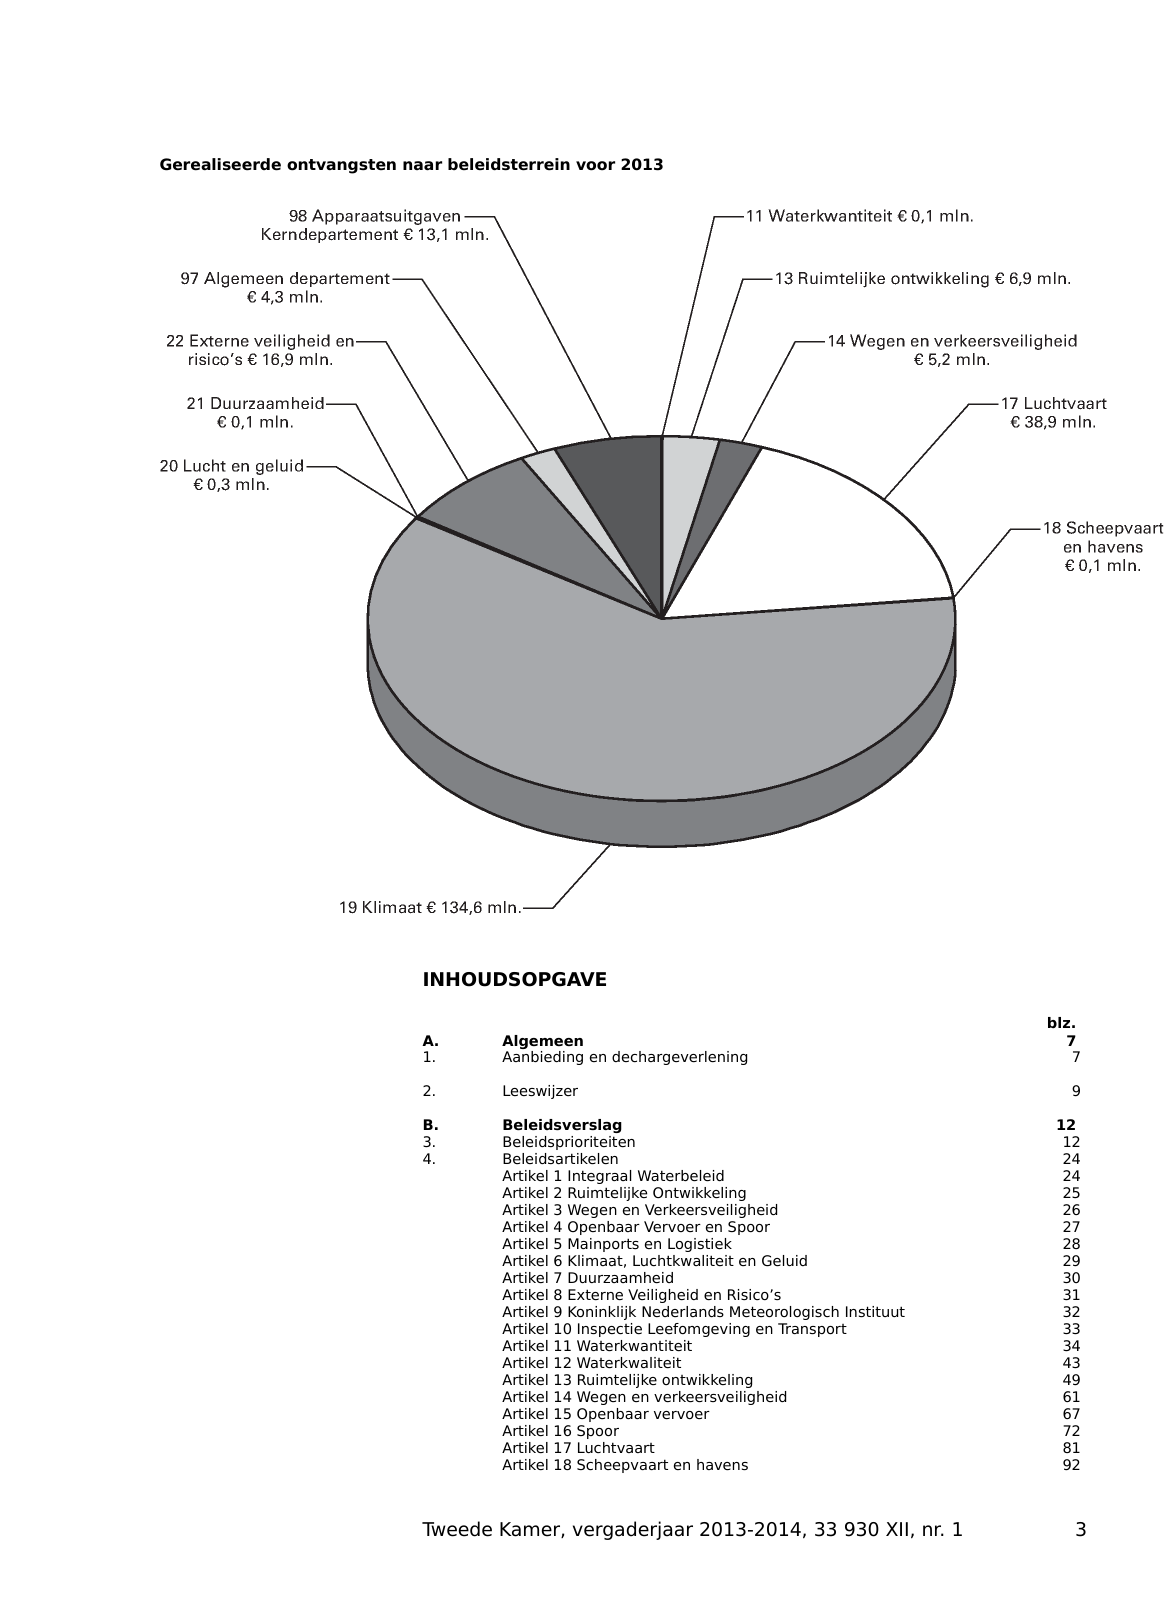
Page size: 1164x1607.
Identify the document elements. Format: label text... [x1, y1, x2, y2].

table_cell Artikel 12 Waterkwaliteit [496, 1355, 1028, 1372]
table_cell Artikel 5 Mainports en Logistiek [496, 1236, 1028, 1253]
table_cell [422, 1168, 496, 1185]
table_cell Beleidsverslag [496, 1117, 1028, 1134]
text Gerealiseerde ontvangsten naar beleidsterrein voor 2013 [159, 156, 1163, 174]
table_cell Artikel 10 Inspectie Leefomgeving en Transport [496, 1321, 1028, 1338]
table_cell 9 [1028, 1083, 1087, 1100]
table_cell 32 [1028, 1304, 1087, 1321]
table_cell [496, 1066, 1028, 1083]
table_cell Artikel 17 Luchtvaart [496, 1440, 1028, 1457]
table_header blz. [1028, 1015, 1087, 1032]
table_cell Artikel 3 Wegen en Verkeersveiligheid [496, 1202, 1028, 1219]
table_cell Artikel 11 Waterkwantiteit [496, 1338, 1028, 1355]
table_cell 12 [1028, 1117, 1087, 1134]
table_cell Artikel 14 Wegen en verkeersveiligheid [496, 1389, 1028, 1406]
table_cell Artikel 18 Scheepvaart en havens [496, 1457, 1028, 1474]
table_cell [422, 1236, 496, 1253]
table_cell 25 [1028, 1185, 1087, 1202]
table_cell [422, 1406, 496, 1423]
table_cell 2. [422, 1083, 496, 1100]
table_cell [422, 1287, 496, 1304]
table_cell 31 [1028, 1287, 1087, 1304]
table_cell 67 [1028, 1406, 1087, 1423]
table_cell [422, 1185, 496, 1202]
table_cell 24 [1028, 1168, 1087, 1185]
table_cell B. [422, 1117, 496, 1134]
table_cell [422, 1219, 496, 1236]
table_cell Aanbieding en dechargeverlening [496, 1049, 1028, 1066]
table_cell 34 [1028, 1338, 1087, 1355]
table_cell A. [422, 1033, 496, 1049]
table_cell 3. [422, 1134, 496, 1151]
subtitle INHOUDSOPGAVE [422, 968, 1087, 990]
table_cell [422, 1304, 496, 1321]
table_cell Artikel 7 Duurzaamheid [496, 1270, 1028, 1287]
table_cell 7 [1028, 1033, 1087, 1049]
table_cell [422, 1440, 496, 1457]
table_cell [422, 1389, 496, 1406]
table_cell [422, 1423, 496, 1440]
table_cell [1028, 1100, 1087, 1117]
table_cell 49 [1028, 1372, 1087, 1389]
table_cell 43 [1028, 1355, 1087, 1372]
table_cell [422, 1100, 496, 1117]
table_header [422, 1015, 496, 1032]
table_cell Artikel 8 Externe Veiligheid en Risico’s [496, 1287, 1028, 1304]
table_cell [1028, 1066, 1087, 1083]
table_cell [422, 1202, 496, 1219]
table_cell 29 [1028, 1253, 1087, 1270]
table_cell Artikel 1 Integraal Waterbeleid [496, 1168, 1028, 1185]
table_cell 81 [1028, 1440, 1087, 1457]
table_header [496, 1015, 1028, 1032]
table_cell 61 [1028, 1389, 1087, 1406]
table_cell 24 [1028, 1151, 1087, 1168]
table_cell 7 [1028, 1049, 1087, 1066]
table_cell Artikel 4 Openbaar Vervoer en Spoor [496, 1219, 1028, 1236]
table_cell [422, 1066, 496, 1083]
table_cell Artikel 6 Klimaat, Luchtkwaliteit en Geluid [496, 1253, 1028, 1270]
table_cell [422, 1457, 496, 1474]
table_cell Algemeen [496, 1033, 1028, 1049]
table_cell [422, 1372, 496, 1389]
table_cell Artikel 16 Spoor [496, 1423, 1028, 1440]
table_cell 26 [1028, 1202, 1087, 1219]
picture [159, 207, 1164, 917]
table_cell 12 [1028, 1134, 1087, 1151]
table_cell Artikel 9 Koninklijk Nederlands Meteorologisch Instituut [496, 1304, 1028, 1321]
table_cell [422, 1270, 496, 1287]
table_cell Leeswijzer [496, 1083, 1028, 1100]
table_cell [422, 1321, 496, 1338]
table_cell [422, 1253, 496, 1270]
table_cell 33 [1028, 1321, 1087, 1338]
table_cell [422, 1338, 496, 1355]
table_cell [422, 1355, 496, 1372]
table_cell 92 [1028, 1457, 1087, 1474]
table_cell 72 [1028, 1423, 1087, 1440]
table_cell 4. [422, 1151, 496, 1168]
table_cell 27 [1028, 1219, 1087, 1236]
table_cell 30 [1028, 1270, 1087, 1287]
table_cell Artikel 13 Ruimtelijke ontwikkeling [496, 1372, 1028, 1389]
table_cell Beleidsartikelen [496, 1151, 1028, 1168]
table_cell Artikel 15 Openbaar vervoer [496, 1406, 1028, 1423]
table_cell Artikel 2 Ruimtelijke Ontwikkeling [496, 1185, 1028, 1202]
table_cell [496, 1100, 1028, 1117]
table_cell 1. [422, 1049, 496, 1066]
table_cell 28 [1028, 1236, 1087, 1253]
table_cell Beleidsprioriteiten [496, 1134, 1028, 1151]
